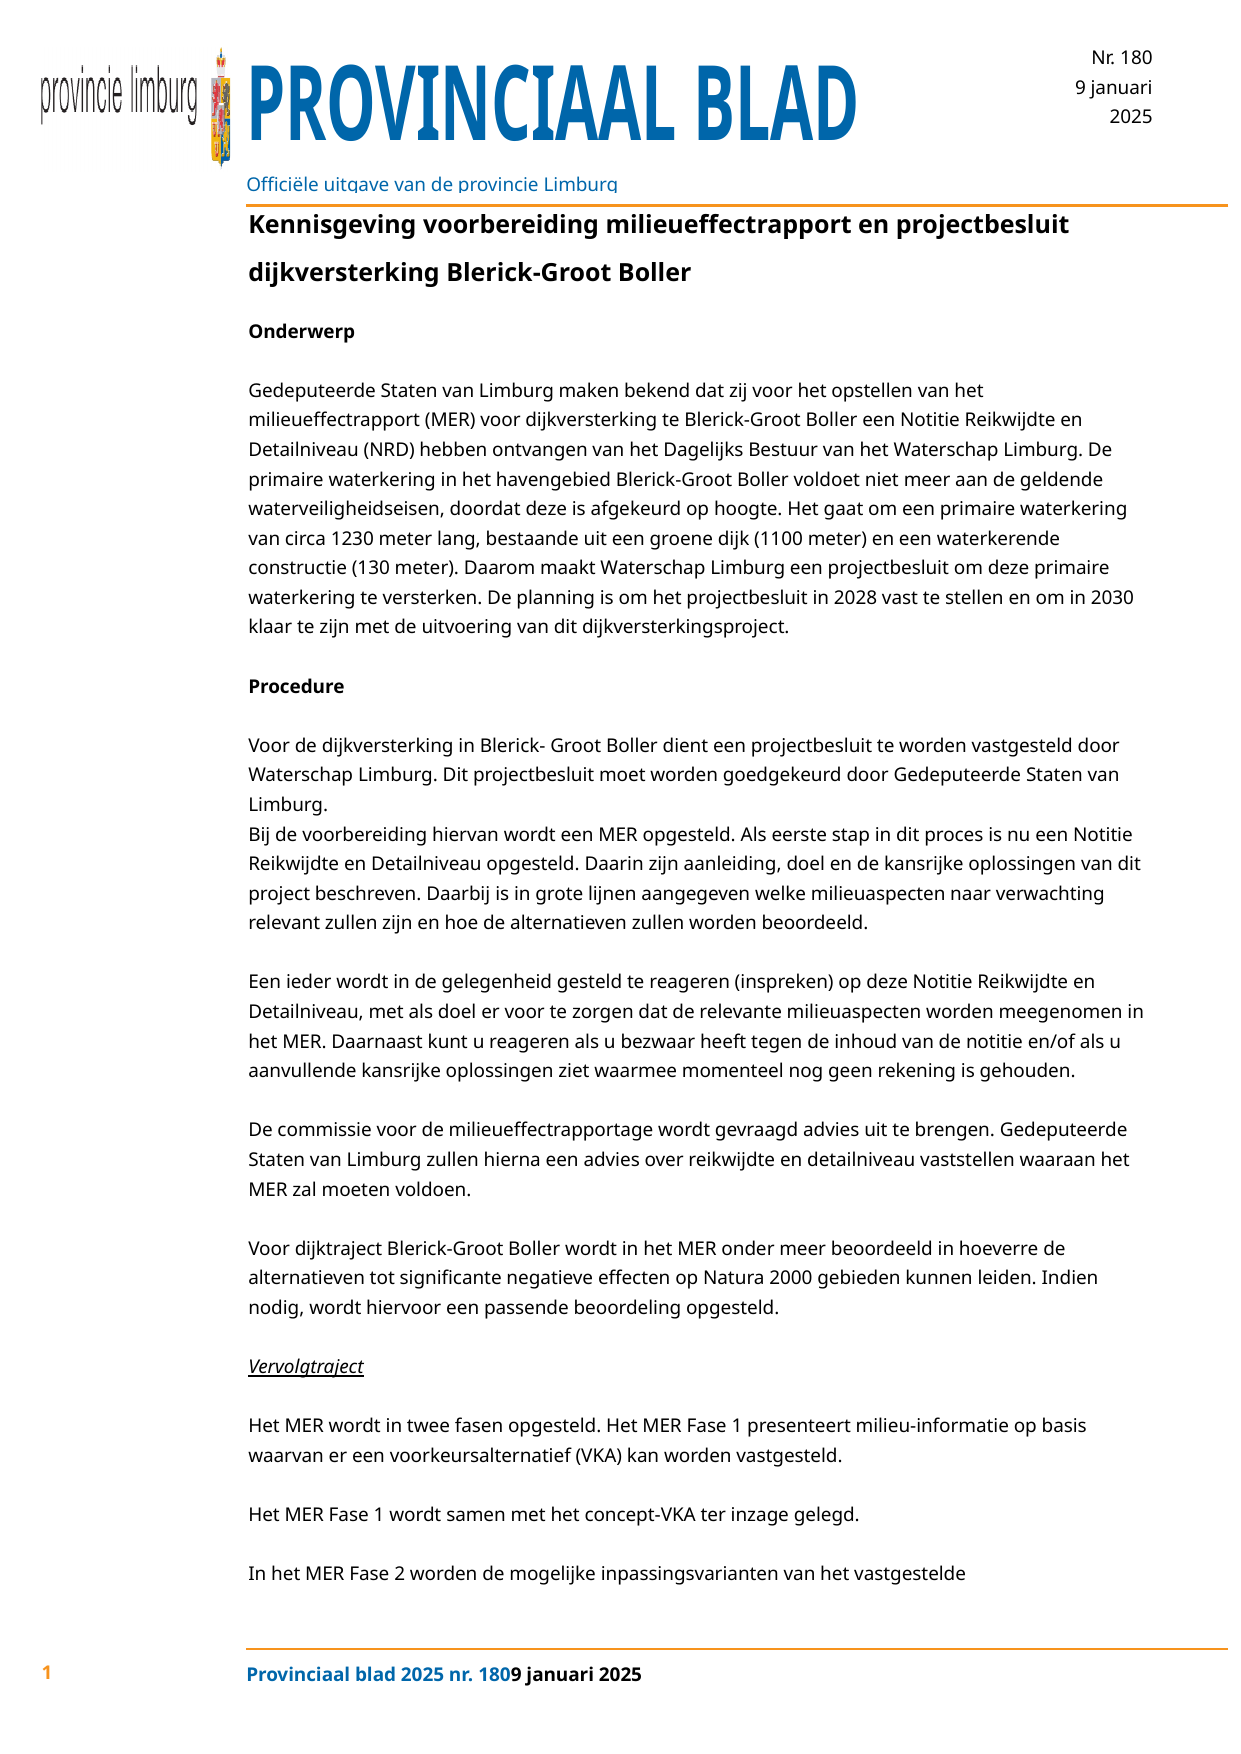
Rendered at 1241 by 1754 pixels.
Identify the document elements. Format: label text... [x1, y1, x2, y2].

text Vervolgtraject [248, 1353, 1152, 1379]
text Procedure [248, 673, 1152, 699]
text Het MER wordt in twee fasen opgesteld. Het MER Fase 1 presenteert milieu-informatie op basis waarvan er een voorkeursalternatief (VKA) kan worden vastgesteld. [248, 1412, 1152, 1468]
text Onderwerp [248, 318, 1152, 344]
text Een ieder wordt in de gelegenheid gesteld te reageren (inspreken) op deze Notitie Reikwijdte en Detailniveau, met als doel er voor te zorgen dat de relevante milieuaspecten worden meegenomen in het MER. Daarnaast kunt u reageren als u bezwaar heeft tegen de inhoud van de notitie en/of als u aanvullende kansrijke oplossingen ziet waarmee momenteel nog geen rekening is gehouden. [248, 969, 1152, 1083]
text Bij de voorbereiding hiervan wordt een MER opgesteld. Als eerste stap in dit proces is nu een Notitie Reikwijdte en Detailniveau opgesteld. Daarin zijn aanleiding, doel en de kansrijke oplossingen van dit project beschreven. Daarbij is in grote lijnen aangegeven welke milieuaspecten naar verwachting relevant zullen zijn en hoe de alternatieven zullen worden beoordeeld. [248, 821, 1152, 935]
text Kennisgeving voorbereiding milieueffectrapport en projectbesluit dijkversterking Blerick-Groot Boller [248, 207, 1152, 288]
text In het MER Fase 2 worden de mogelijke inpassingsvarianten van het vastgestelde [248, 1560, 1152, 1586]
text Gedeputeerde Staten van Limburg maken bekend dat zij voor het opstellen van het milieueffectrapport (MER) voor dijkversterking te Blerick-Groot Boller een Notitie Reikwijdte en Detailniveau (NRD) hebben ontvangen van het Dagelijks Bestuur van het Waterschap Limburg. De primaire waterkering in het havengebied Blerick-Groot Boller voldoet niet meer aan de geldende waterveiligheidseisen, doordat deze is afgekeurd op hoogte. Het gaat om een primaire waterkering van circa 1230 meter lang, bestaande uit een groene dijk (1100 meter) en een waterkerende constructie (130 meter). Daarom maakt Waterschap Limburg een projectbesluit om deze primaire waterkering te versterken. De planning is om het projectbesluit in 2028 vast te stellen en om in 2030 klaar te zijn met de uitvoering van dit dijkversterkingsproject. [248, 377, 1152, 639]
text Het MER Fase 1 wordt samen met het concept-VKA ter inzage gelegd. [248, 1501, 1152, 1527]
text Voor dijktraject Blerick-Groot Boller wordt in het MER onder meer beoordeeld in hoeverre de alternatieven tot significante negatieve effecten op Natura 2000 gebieden kunnen leiden. Indien nodig, wordt hiervoor een passende beoordeling opgesteld. [248, 1235, 1152, 1320]
text De commissie voor de milieueffectrapportage wordt gevraagd advies uit te brengen. Gedeputeerde Staten van Limburg zullen hierna een advies over reikwijdte en detailniveau vaststellen waaraan het MER zal moeten voldoen. [248, 1117, 1152, 1202]
picture [41, 47, 231, 172]
text Voor de dijkversterking in Blerick- Groot Boller dient een projectbesluit te worden vastgesteld door Waterschap Limburg. Dit projectbesluit moet worden goedgekeurd door Gedeputeerde Staten van Limburg. [248, 732, 1152, 817]
